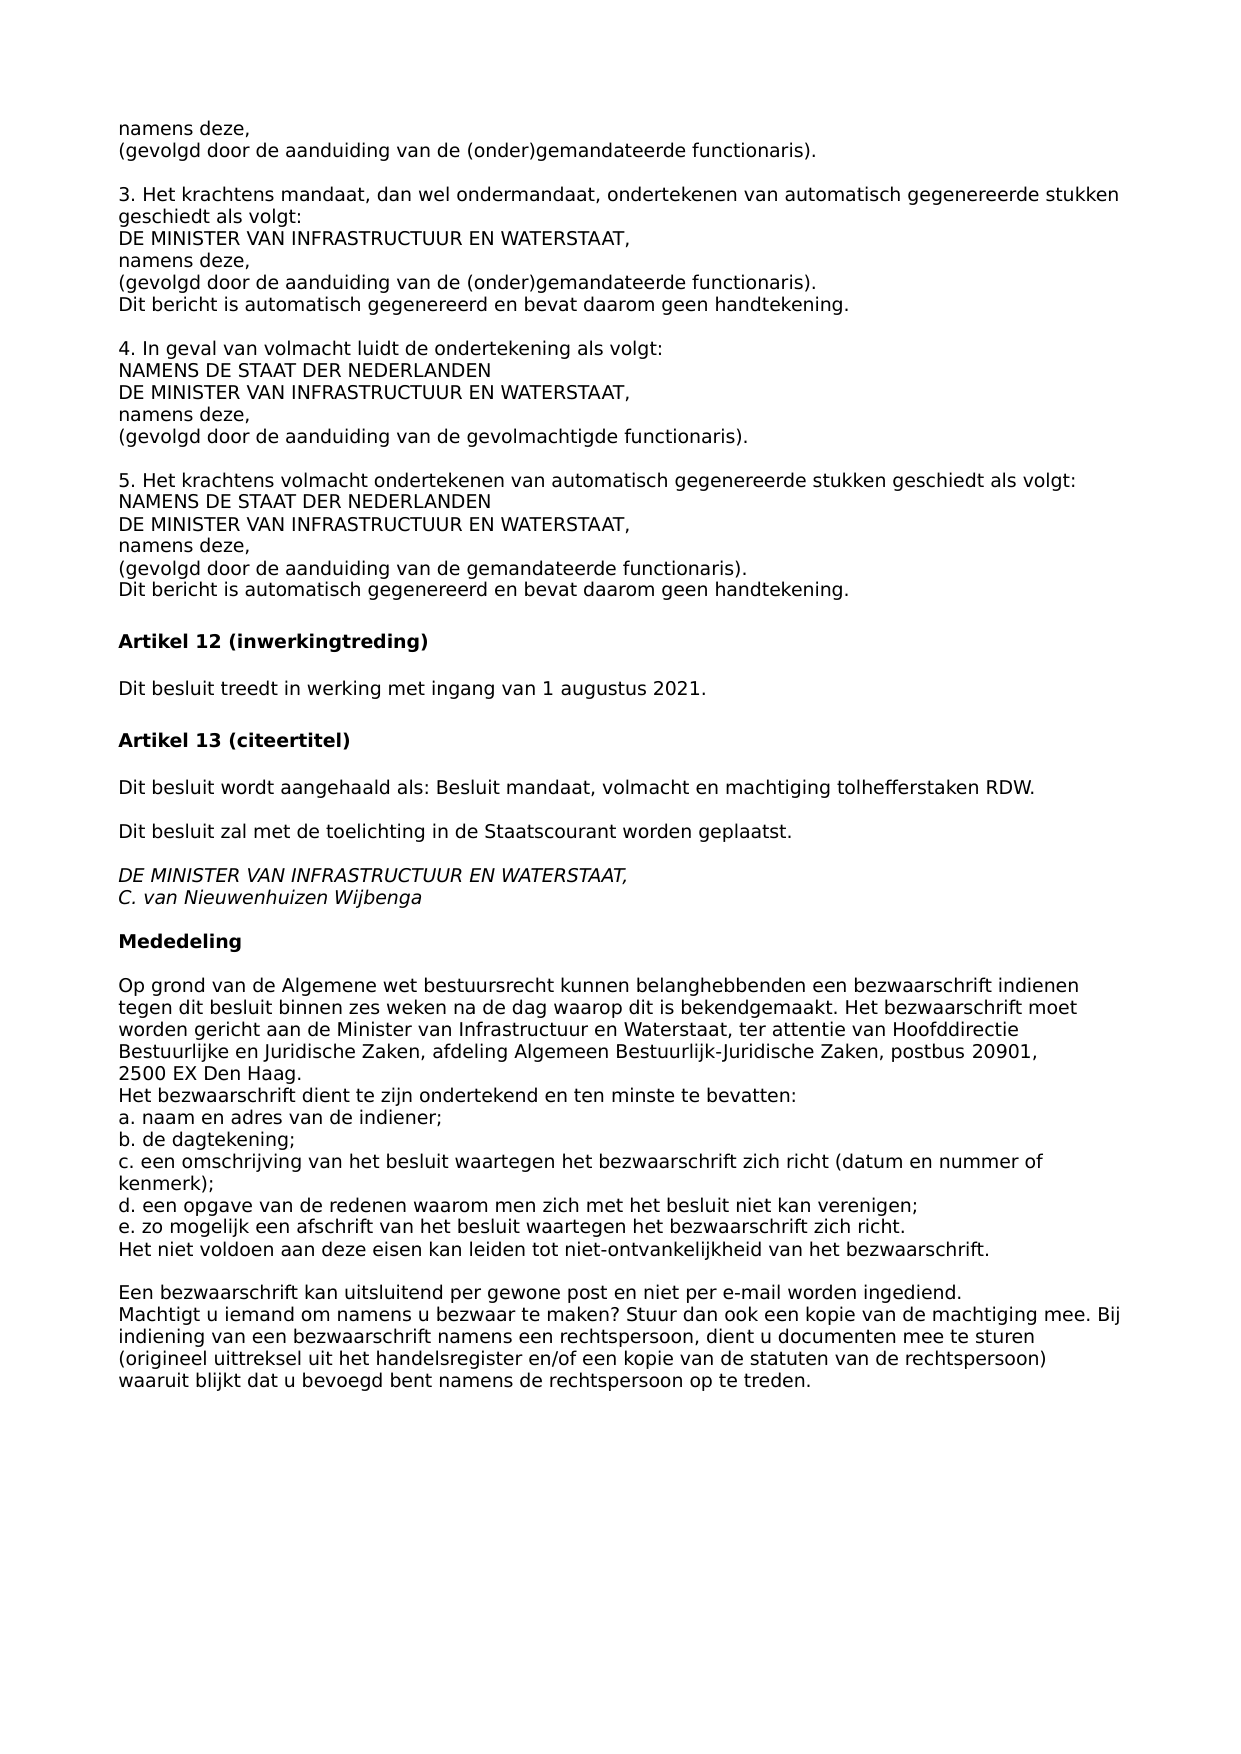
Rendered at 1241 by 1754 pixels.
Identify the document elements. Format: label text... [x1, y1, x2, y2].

text a. naam en adres van de indiener; [118, 1107, 1122, 1128]
text Dit bericht is automatisch gegenereerd en bevat daarom geen handtekening. [118, 579, 1122, 601]
text 4. In geval van volmacht luidt de ondertekening als volgt: [118, 338, 1122, 360]
text Het niet voldoen aan deze eisen kan leiden tot niet-ontvankelijkheid van het bezwaarschrift. [118, 1238, 1122, 1260]
text (gevolgd door de aanduiding van de gevolmachtigde functionaris). [118, 426, 1122, 448]
text NAMENS DE STAAT DER NEDERLANDEN [118, 360, 1122, 382]
text Het bezwaarschrift dient te zijn ondertekend en ten minste te bevatten: [118, 1084, 1122, 1107]
text (gevolgd door de aanduiding van de gemandateerde functionaris). [118, 557, 1122, 579]
text b. de dagtekening; [118, 1128, 1122, 1151]
subtitle Artikel 12 (inwerkingtreding) [118, 631, 1122, 653]
text namens deze, [118, 250, 1122, 272]
text DE MINISTER VAN INFRASTRUCTUUR EN WATERSTAAT, [118, 513, 1122, 535]
text 5. Het krachtens volmacht ondertekenen van automatisch gegenereerde stukken geschiedt als volgt: [118, 469, 1122, 491]
text Dit bericht is automatisch gegenereerd en bevat daarom geen handtekening. [118, 294, 1122, 316]
text namens deze, [118, 535, 1122, 557]
text Een bezwaarschrift kan uitsluitend per gewone post en niet per e-mail worden ingediend. [118, 1282, 1122, 1304]
text Dit besluit wordt aangehaald als: Besluit mandaat, volmacht en machtiging tolhefferstaken RDW. [118, 777, 1122, 799]
text namens deze, [118, 404, 1122, 426]
text (gevolgd door de aanduiding van de (onder)gemandateerde functionaris). [118, 272, 1122, 294]
text Op grond van de Algemene wet bestuursrecht kunnen belanghebbenden een bezwaarschrift indienen tegen dit besluit binnen zes weken na de dag waarop dit is bekendgemaakt. Het bezwaarschrift moet worden gericht aan de Minister van Infrastructuur en Waterstaat, ter attentie van Hoofddirectie Bestuurlijke en Juridische Zaken, afdeling Algemeen Bestuurlijk-Juridische Zaken, postbus 20901, 2500 EX Den Haag. [118, 975, 1122, 1084]
text d. een opgave van de redenen waarom men zich met het besluit niet kan verenigen; [118, 1194, 1122, 1216]
text DE MINISTER VAN INFRASTRUCTUUR EN WATERSTAAT, [118, 228, 1122, 250]
text DE MINISTER VAN INFRASTRUCTUUR EN WATERSTAAT, C. van Nieuwenhuizen Wijbenga [118, 865, 1122, 909]
text Machtigt u iemand om namens u bezwaar te maken? Stuur dan ook een kopie van de machtiging mee. Bij indiening van een bezwaarschrift namens een rechtspersoon, dient u documenten mee te sturen (origineel uittreksel uit het handelsregister en/of een kopie van de statuten van de rechtspersoon) waaruit blijkt dat u bevoegd bent namens de rechtspersoon op te treden. [118, 1304, 1122, 1392]
text DE MINISTER VAN INFRASTRUCTUUR EN WATERSTAAT, [118, 382, 1122, 404]
text e. zo mogelijk een afschrift van het besluit waartegen het bezwaarschrift zich richt. [118, 1216, 1122, 1238]
text (gevolgd door de aanduiding van de (onder)gemandateerde functionaris). [118, 140, 1122, 162]
text NAMENS DE STAAT DER NEDERLANDEN [118, 491, 1122, 513]
text Dit besluit zal met de toelichting in de Staatscourant worden geplaatst. [118, 821, 1122, 843]
subtitle Artikel 13 (citeertitel) [118, 730, 1122, 752]
text c. een omschrijving van het besluit waartegen het bezwaarschrift zich richt (datum en nummer of kenmerk); [118, 1151, 1122, 1194]
text 3. Het krachtens mandaat, dan wel ondermandaat, ondertekenen van automatisch gegenereerde stukken geschiedt als volgt: [118, 184, 1122, 228]
text namens deze, [118, 118, 1122, 140]
text Mededeling [118, 931, 1122, 953]
text Dit besluit treedt in werking met ingang van 1 augustus 2021. [118, 678, 1122, 700]
